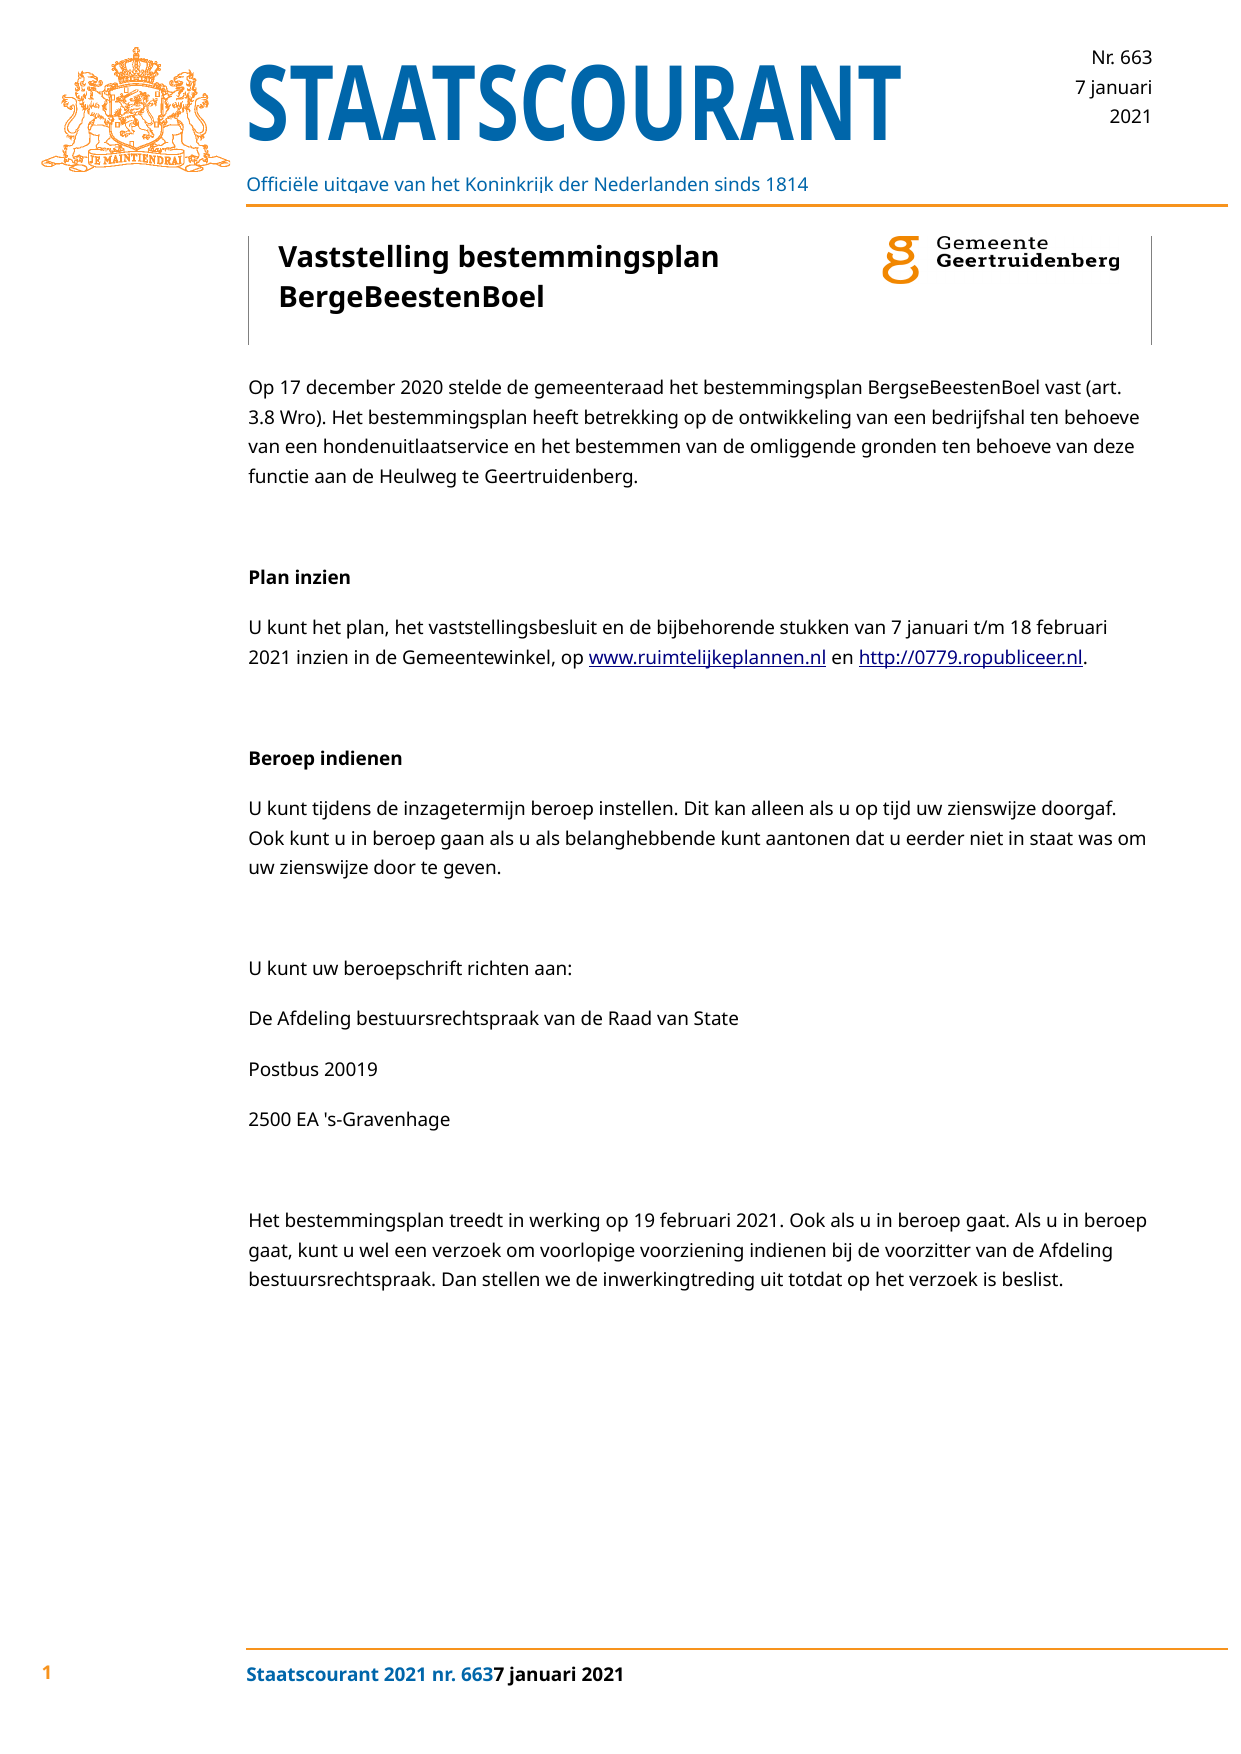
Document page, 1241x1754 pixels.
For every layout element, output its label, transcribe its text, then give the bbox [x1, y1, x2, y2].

text Postbus 20019 [248, 1056, 1152, 1082]
table_header Vaststelling bestemmingsplan BergeBeestenBoel [249, 236, 850, 345]
text 2500 EA 's-Gravenhage [248, 1106, 1152, 1132]
text De Afdeling bestuursrechtspraak van de Raad van State [248, 1006, 1152, 1031]
text U kunt uw beroepschrift richten aan: [248, 955, 1152, 981]
text U kunt het plan, het vaststellingsbesluit en de bijbehorende stukken van 7 januari t/m 18 februari 2021 inzien in de Gemeentewinkel, op www.ruimtelijkeplannen.nl en http://0779.ropubliceer.nl. [248, 614, 1152, 669]
table_header [850, 236, 882, 283]
table_header [1119, 236, 1151, 283]
picture [882, 236, 1119, 284]
text Beroep indienen [248, 745, 1152, 770]
picture [41, 47, 231, 172]
table_header [850, 284, 1151, 345]
text Op 17 december 2020 stelde de gemeenteraad het bestemmingsplan BergseBeestenBoel vast (art. 3.8 Wro). Het bestemmingsplan heeft betrekking op de ontwikkeling van een bedrijfshal ten behoeve van een hondenuitlaatservice en het bestemmen van de omliggende gronden ten behoeve van deze functie aan de Heulweg te Geertruidenberg. [248, 374, 1152, 489]
text U kunt tijdens de inzagetermijn beroep instellen. Dit kan alleen als u op tijd uw zienswijze doorgaf. Ook kunt u in beroep gaan als u als belanghebbende kunt aantonen dat u eerder niet in staat was om uw zienswijze door te geven. [248, 795, 1152, 880]
text Het bestemmingsplan treedt in werking op 19 februari 2021. Ook als u in beroep gaat. Als u in beroep gaat, kunt u wel een verzoek om voorlopige voorziening indienen bij de voorzitter van de Afdeling bestuursrechtspraak. Dan stellen we de inwerkingtreding uit totdat op het verzoek is beslist. [248, 1207, 1152, 1292]
text Plan inzien [248, 564, 1152, 589]
